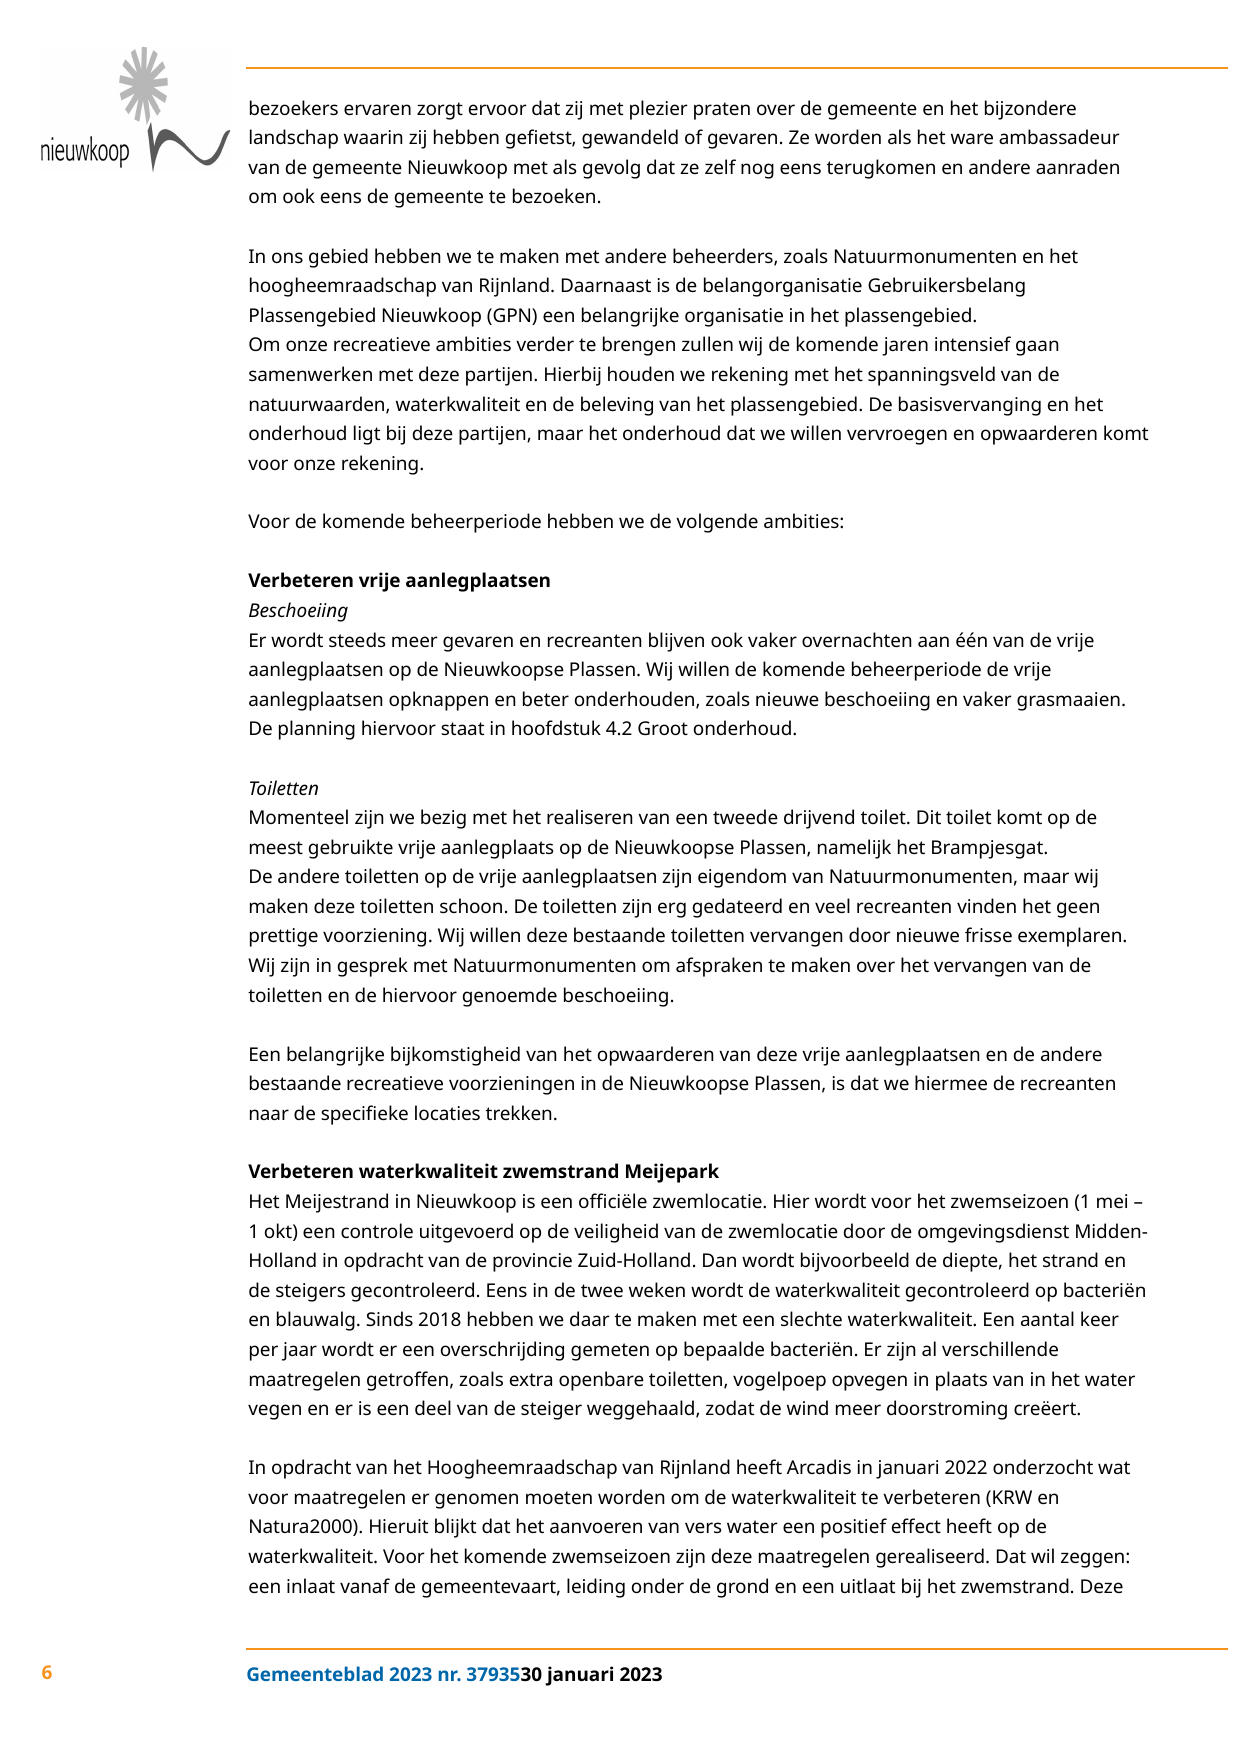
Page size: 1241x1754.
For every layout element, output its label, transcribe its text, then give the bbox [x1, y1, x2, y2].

text Het Meijestrand in Nieuwkoop is een officiële zwemlocatie. Hier wordt voor het zwemseizoen (1 mei – 1 okt) een controle uitgevoerd op de veiligheid van de zwemlocatie door de omgevingsdienst Midden-Holland in opdracht van de provincie Zuid-Holland. Dan wordt bijvoorbeeld de diepte, het strand en de steigers gecontroleerd. Eens in de twee weken wordt de waterkwaliteit gecontroleerd op bacteriën en blauwalg. Sinds 2018 hebben we daar te maken met een slechte waterkwaliteit. Een aantal keer per jaar wordt er een overschrijding gemeten op bepaalde bacteriën. Er zijn al verschillende maatregelen getroffen, zoals extra openbare toiletten, vogelpoep opvegen in plaats van in het water vegen en er is een deel van de steiger weggehaald, zodat de wind meer doorstroming creëert. [248, 1188, 1152, 1421]
table_header Een belangrijke bijkomstigheid van het opwaarderen van deze vrije aanlegplaatsen en de andere bestaande recreatieve voorzieningen in de Nieuwkoopse Plassen, is dat we hiermee de recreanten naar de specifieke locaties trekken. [248, 1041, 1152, 1126]
picture [41, 47, 231, 172]
text bezoekers ervaren zorgt ervoor dat zij met plezier praten over de gemeente en het bijzondere landschap waarin zij hebben gefietst, gewandeld of gevaren. Ze worden als het ware ambassadeur van de gemeente Nieuwkoop met als gevolg dat ze zelf nog eens terugkomen en andere aanraden om ook eens de gemeente te bezoeken. [248, 95, 1152, 209]
text Momenteel zijn we bezig met het realiseren van een tweede drijvend toilet. Dit toilet komt op de meest gebruikte vrije aanlegplaats op de Nieuwkoopse Plassen, namelijk het Brampjesgat. [248, 804, 1152, 859]
text De andere toiletten op de vrije aanlegplaatsen zijn eigendom van Natuurmonumenten, maar wij maken deze toiletten schoon. De toiletten zijn erg gedateerd en veel recreanten vinden het geen prettige voorziening. Wij willen deze bestaande toiletten vervangen door nieuwe frisse exemplaren. Wij zijn in gesprek met Natuurmonumenten om afspraken te maken over het vervangen van de toiletten en de hiervoor genoemde beschoeiing. [248, 863, 1152, 1007]
text Beschoeiing [248, 597, 1152, 623]
text Verbeteren vrije aanlegplaatsen [248, 568, 1152, 593]
text De planning hiervoor staat in hoofdstuk 4.2 Groot onderhoud. [248, 716, 1152, 741]
text Er wordt steeds meer gevaren en recreanten blijven ook vaker overnachten aan één van de vrije aanlegplaatsen op de Nieuwkoopse Plassen. Wij willen de komende beheerperiode de vrije aanlegplaatsen opknappen en beter onderhouden, zoals nieuwe beschoeiing en vaker grasmaaien. [248, 627, 1152, 712]
text Toiletten [248, 775, 1152, 800]
table_header In ons gebied hebben we te maken met andere beheerders, zoals Natuurmonumenten en het hoogheemraadschap van Rijnland. Daarnaast is de belangorganisatie Gebruikersbelang Plassengebied Nieuwkoop (GPN) een belangrijke organisatie in het plassengebied. Om onze recreatieve ambities verder te brengen zullen wij de komende jaren intensief gaan samenwerken met deze partijen. Hierbij houden we rekening met het spanningsveld van de natuurwaarden, waterkwaliteit en de beleving van het plassengebied. De basisvervanging en het onderhoud ligt bij deze partijen, maar het onderhoud dat we willen vervroegen en opwaarderen komt voor onze rekening. [248, 243, 1152, 476]
text Voor de komende beheerperiode hebben we de volgende ambities: [248, 508, 1152, 534]
text In opdracht van het Hoogheemraadschap van Rijnland heeft Arcadis in januari 2022 onderzocht wat voor maatregelen er genomen moeten worden om de waterkwaliteit te verbeteren (KRW en Natura2000). Hieruit blijkt dat het aanvoeren van vers water een positief effect heeft op de waterkwaliteit. Voor het komende zwemseizoen zijn deze maatregelen gerealiseerd. Dat wil zeggen: een inlaat vanaf de gemeentevaart, leiding onder de grond en een uitlaat bij het zwemstrand. Deze [248, 1454, 1152, 1599]
text Verbeteren waterkwaliteit zwemstrand Meijepark [248, 1159, 1152, 1184]
